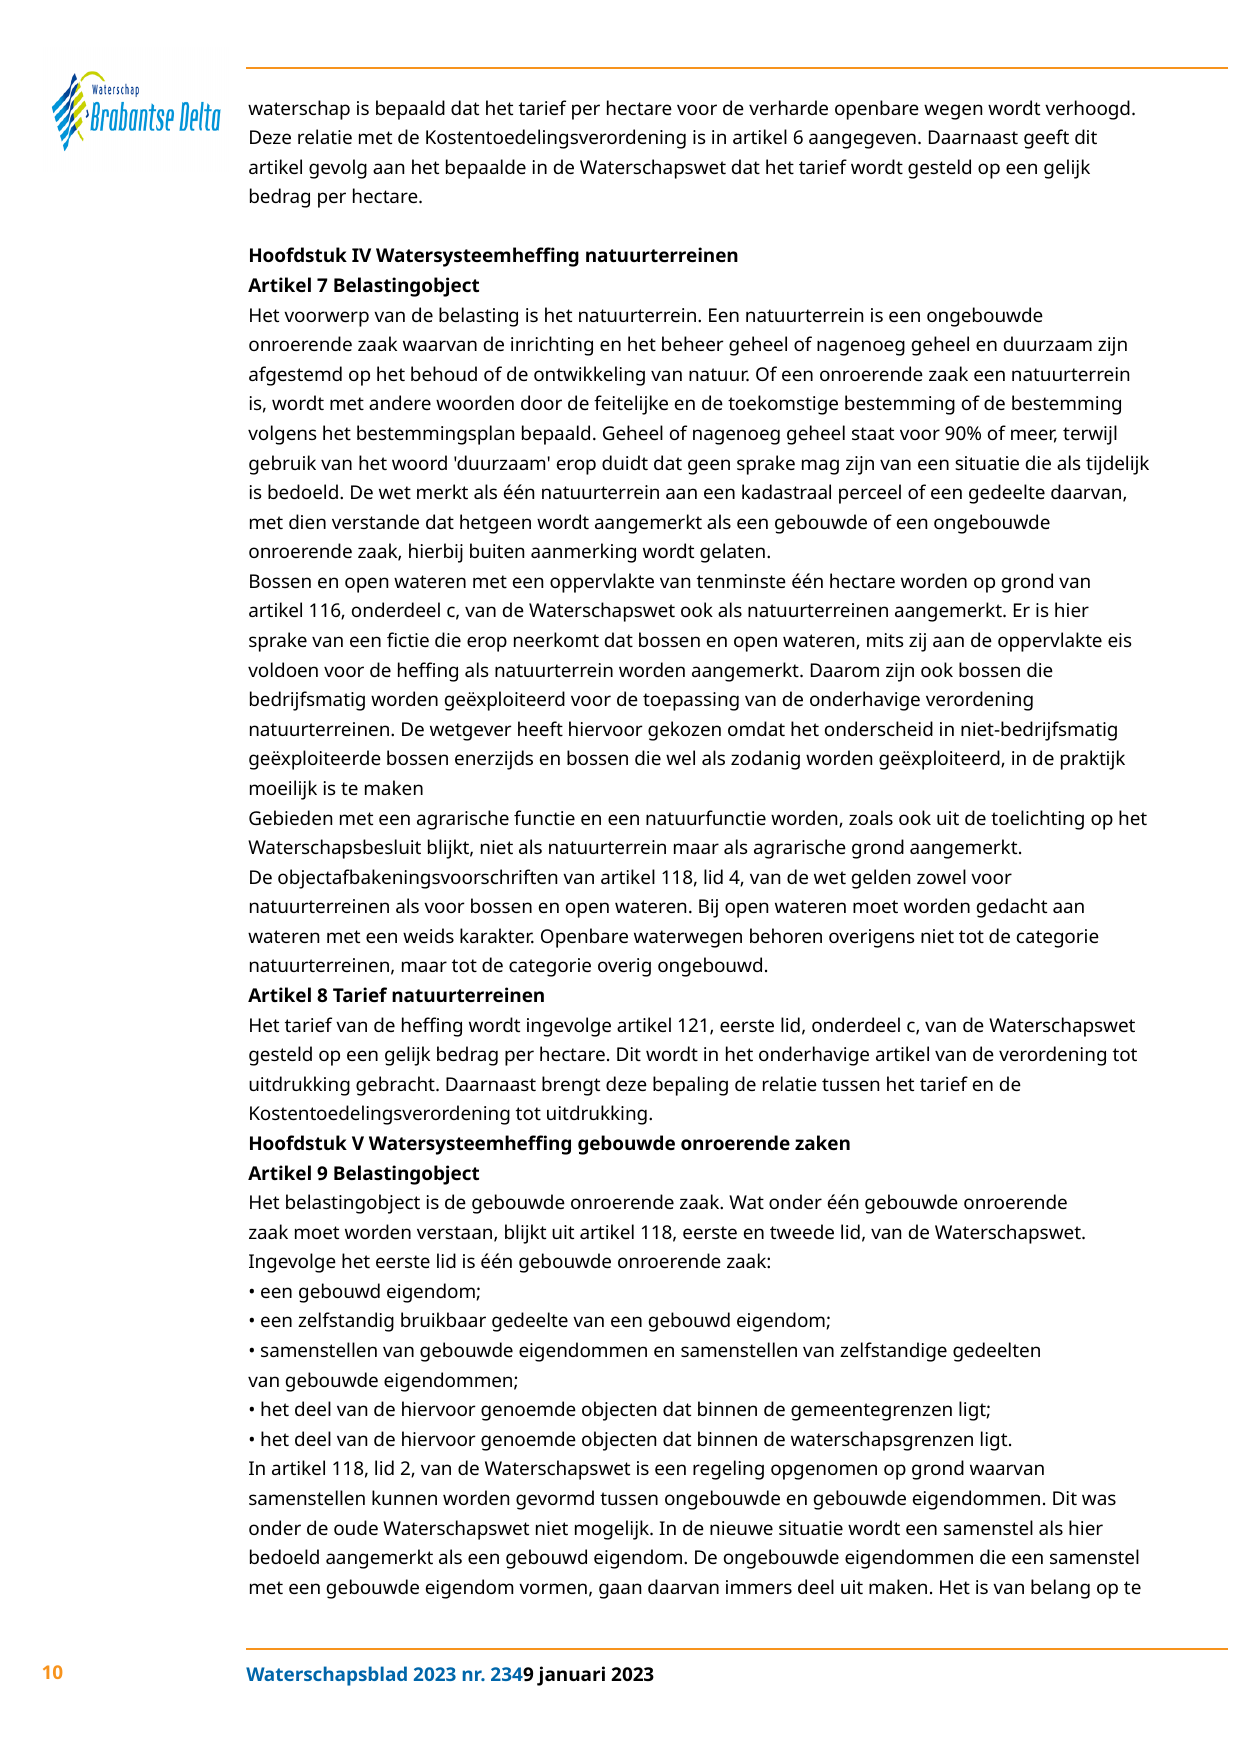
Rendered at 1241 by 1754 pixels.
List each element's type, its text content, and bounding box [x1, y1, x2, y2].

text • een gebouwd eigendom; [248, 1278, 1152, 1304]
text Ingevolge het eerste lid is één gebouwde onroerende zaak: [248, 1248, 1152, 1274]
text Het belastingobject is de gebouwde onroerende zaak. Wat onder één gebouwde onroerende [248, 1189, 1152, 1215]
text Bossen en open wateren met een oppervlakte van tenminste één hectare worden op grond van artikel 116, onderdeel c, van de Waterschapswet ook als natuurterreinen aangemerkt. Er is hier sprake van een fictie die erop neerkomt dat bossen en open wateren, mits zij aan de oppervlakte eis voldoen voor de heffing als natuurterrein worden aangemerkt. Daarom zijn ook bossen die bedrijfsmatig worden geëxploiteerd voor de toepassing van de onderhavige verordening natuurterreinen. De wetgever heeft hiervoor gekozen omdat het onderscheid in niet-bedrijfsmatig geëxploiteerde bossen enerzijds en bossen die wel als zodanig worden geëxploiteerd, in de praktijk moeilijk is te maken [248, 568, 1152, 801]
text Hoofdstuk V Watersysteemheffing gebouwde onroerende zaken [248, 1130, 1152, 1156]
text In artikel 118, lid 2, van de Waterschapswet is een regeling opgenomen op grond waarvan samenstellen kunnen worden gevormd tussen ongebouwde en gebouwde eigendommen. Dit was onder de oude Waterschapswet niet mogelijk. In de nieuwe situatie wordt een samenstel als hier bedoeld aangemerkt als een gebouwd eigendom. De ongebouwde eigendommen die een samenstel met een gebouwde eigendom vormen, gaan daarvan immers deel uit maken. Het is van belang op te [248, 1456, 1152, 1600]
text Het tarief van de heffing wordt ingevolge artikel 121, eerste lid, onderdeel c, van de Waterschapswet gesteld op een gelijk bedrag per hectare. Dit wordt in het onderhavige artikel van de verordening tot uitdrukking gebracht. Daarnaast brengt deze bepaling de relatie tussen het tarief en de Kostentoedelingsverordening tot uitdrukking. [248, 1012, 1152, 1126]
text van gebouwde eigendommen; [248, 1367, 1152, 1393]
text • samenstellen van gebouwde eigendommen en samenstellen van zelfstandige gedeelten [248, 1337, 1152, 1363]
text Het voorwerp van de belasting is het natuurterrein. Een natuurterrein is een ongebouwde onroerende zaak waarvan de inrichting en het beheer geheel of nagenoeg geheel en duurzaam zijn afgestemd op het behoud of de ontwikkeling van natuur. Of een onroerende zaak een natuurterrein is, wordt met andere woorden door de feitelijke en de toekomstige bestemming of de bestemming volgens het bestemmingsplan bepaald. Geheel of nagenoeg geheel staat voor 90% of meer, terwijl gebruik van het woord 'duurzaam' erop duidt dat geen sprake mag zijn van een situatie die als tijdelijk is bedoeld. De wet merkt als één natuurterrein aan een kadastraal perceel of een gedeelte daarvan, met dien verstande dat hetgeen wordt aangemerkt als een gebouwde of een ongebouwde onroerende zaak, hierbij buiten aanmerking wordt gelaten. [248, 302, 1152, 564]
text De objectafbakeningsvoorschriften van artikel 118, lid 4, van de wet gelden zowel voor natuurterreinen als voor bossen en open wateren. Bij open wateren moet worden gedacht aan wateren met een weids karakter. Openbare waterwegen behoren overigens niet tot de categorie natuurterreinen, maar tot de categorie overig ongebouwd. [248, 864, 1152, 978]
text zaak moet worden verstaan, blijkt uit artikel 118, eerste en tweede lid, van de Waterschapswet. [248, 1219, 1152, 1245]
text waterschap is bepaald dat het tarief per hectare voor de verharde openbare wegen wordt verhoogd. [248, 95, 1152, 121]
text Hoofdstuk IV Watersysteemheffing natuurterreinen [248, 243, 1152, 268]
text Artikel 7 Belastingobject [248, 272, 1152, 298]
text Artikel 8 Tarief natuurterreinen [248, 982, 1152, 1008]
picture [41, 47, 231, 172]
text • het deel van de hiervoor genoemde objecten dat binnen de waterschapsgrenzen ligt. [248, 1426, 1152, 1452]
text • het deel van de hiervoor genoemde objecten dat binnen de gemeentegrenzen ligt; [248, 1396, 1152, 1422]
text • een zelfstandig bruikbaar gedeelte van een gebouwd eigendom; [248, 1308, 1152, 1333]
text Gebieden met een agrarische functie en een natuurfunctie worden, zoals ook uit de toelichting op het Waterschapsbesluit blijkt, niet als natuurterrein maar als agrarische grond aangemerkt. [248, 805, 1152, 860]
text Artikel 9 Belastingobject [248, 1160, 1152, 1186]
text Deze relatie met de Kostentoedelingsverordening is in artikel 6 aangegeven. Daarnaast geeft dit artikel gevolg aan het bepaalde in de Waterschapswet dat het tarief wordt gesteld op een gelijk bedrag per hectare. [248, 124, 1152, 209]
